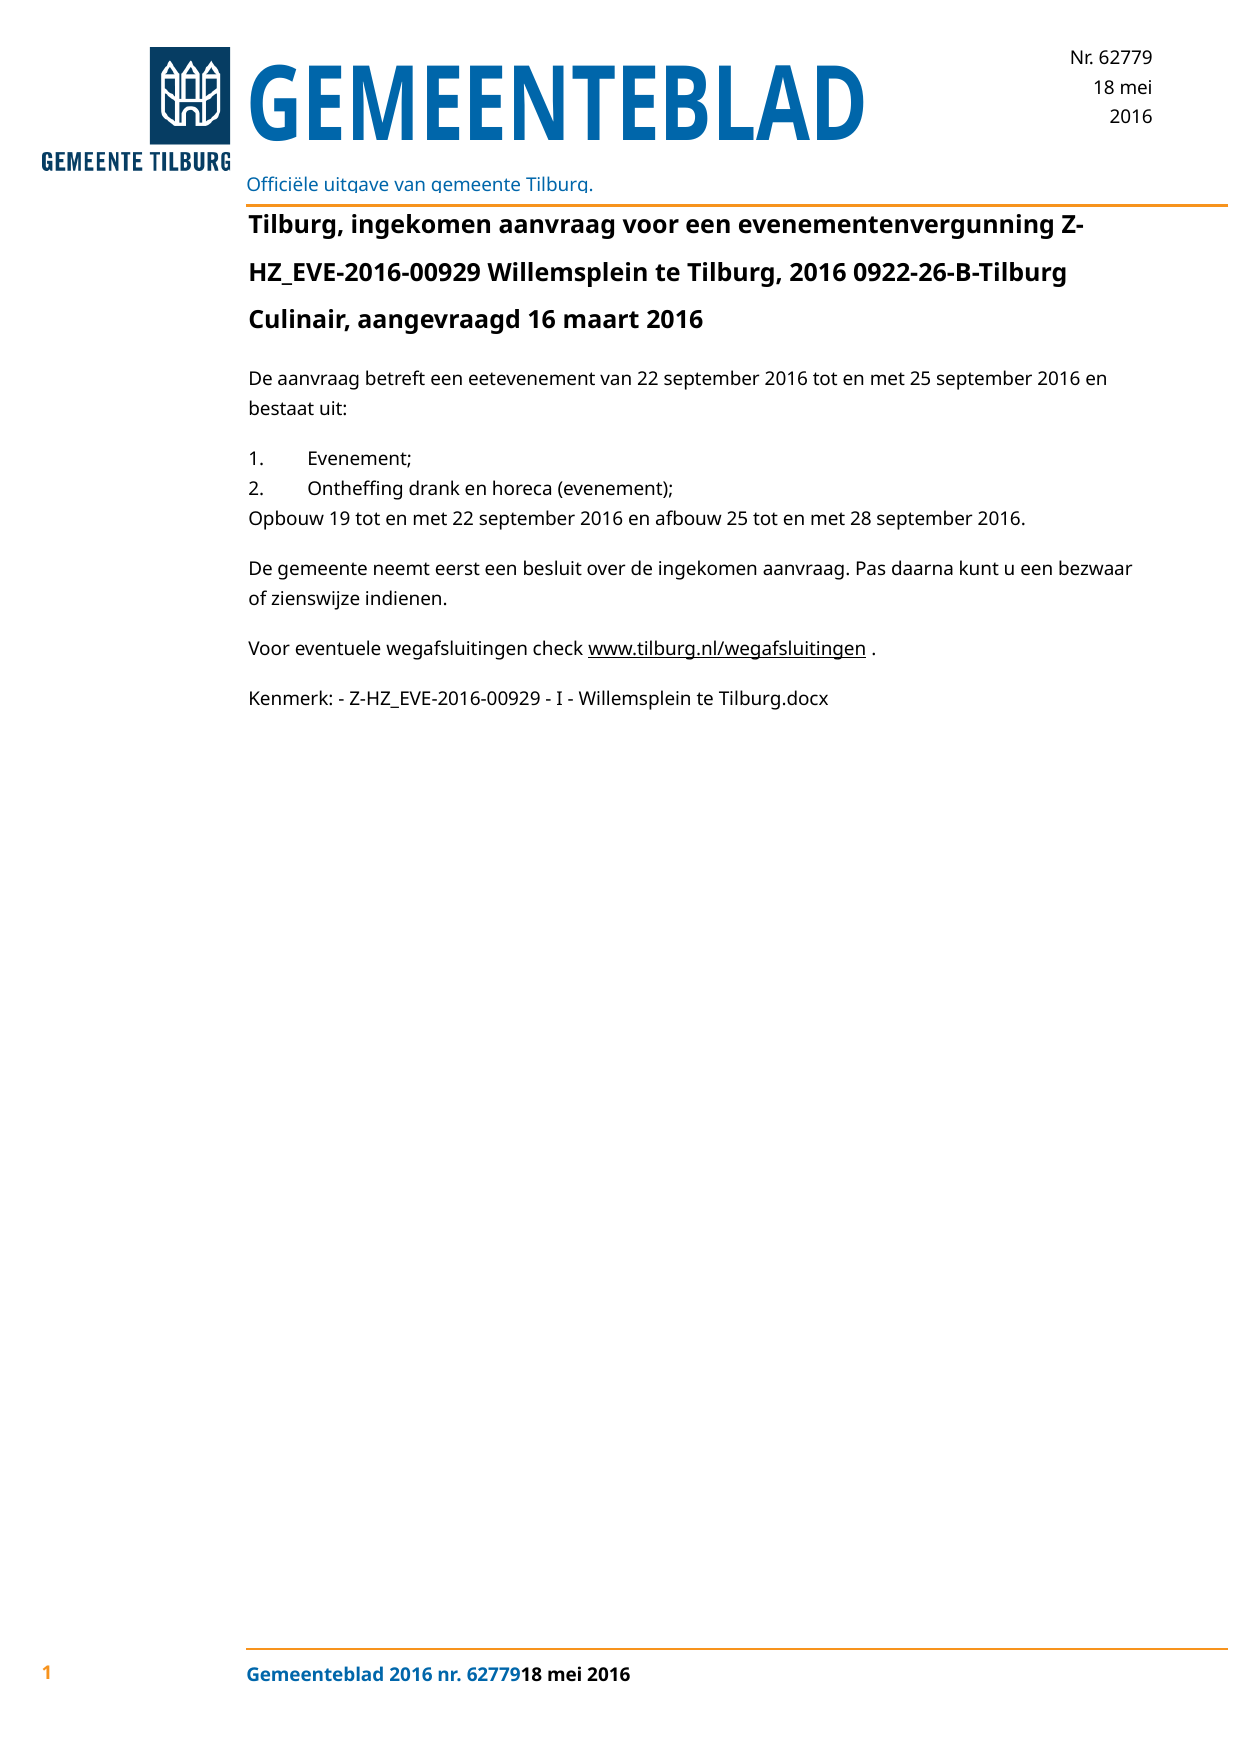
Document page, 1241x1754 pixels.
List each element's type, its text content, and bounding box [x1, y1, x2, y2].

list Ontheffing drank en horeca (evenement); [248, 475, 1152, 501]
text Voor eventuele wegafsluitingen check www.tilburg.nl/wegafsluitingen . [248, 635, 1152, 661]
text Opbouw 19 tot en met 22 september 2016 en afbouw 25 tot en met 28 september 2016. [248, 505, 1152, 530]
picture [41, 47, 231, 172]
text Kenmerk: - Z-HZ_EVE-2016-00929 - I - Willemsplein te Tilburg.docx [248, 686, 1152, 711]
text Tilburg, ingekomen aanvraag voor een evenementenvergunning Z-HZ_EVE-2016-00929 Willemsplein te Tilburg, 2016 0922-26-B-Tilburg Culinair, aangevraagd 16 maart 2016 [248, 207, 1152, 336]
text De gemeente neemt eerst een besluit over de ingekomen aanvraag. Pas daarna kunt u een bezwaar of zienswijze indienen. [248, 555, 1152, 610]
text De aanvraag betreft een eetevenement van 22 september 2016 tot en met 25 september 2016 en bestaat uit: [248, 366, 1152, 421]
list Evenement; [248, 446, 1152, 471]
